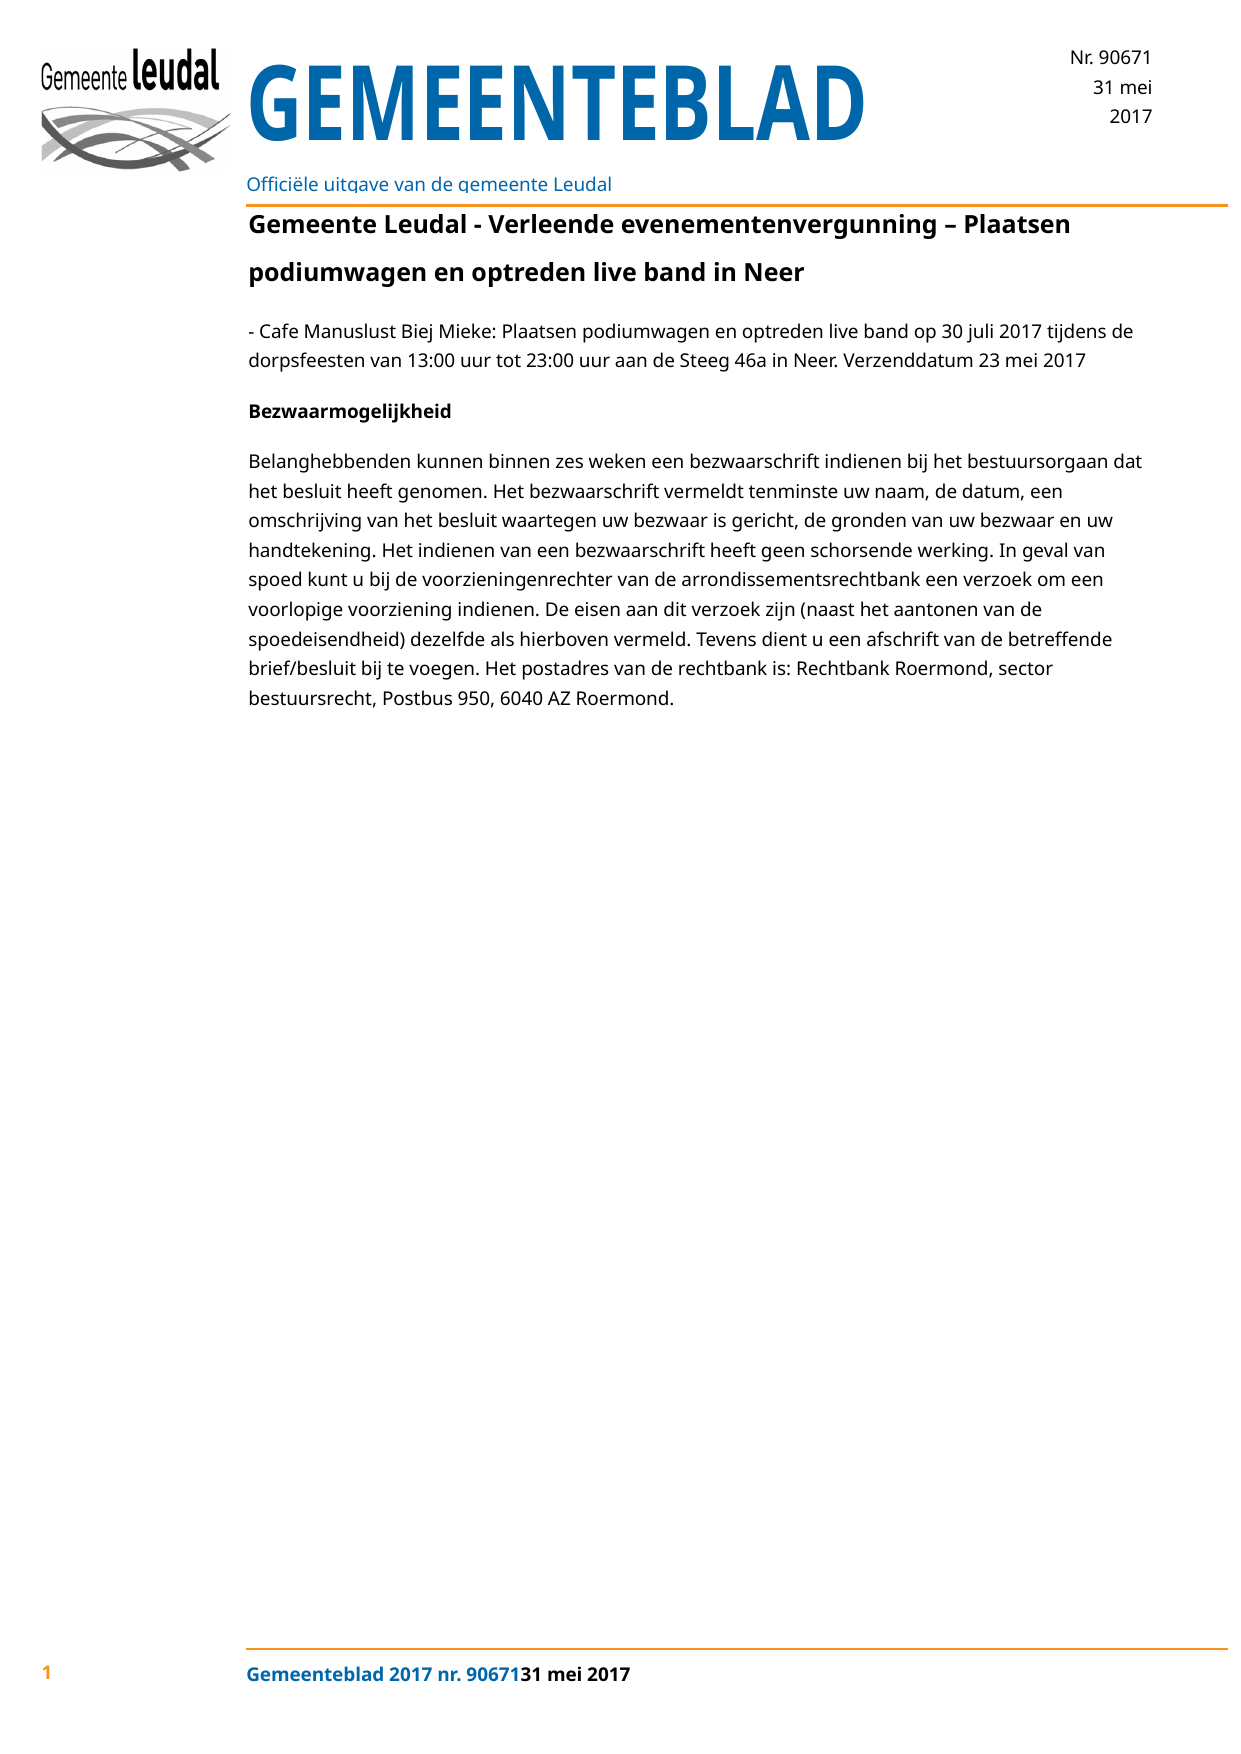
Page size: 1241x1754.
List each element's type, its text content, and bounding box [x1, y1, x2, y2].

text Gemeente Leudal - Verleende evenementenvergunning – Plaatsen podiumwagen en optreden live band in Neer [248, 207, 1152, 288]
text Bezwaarmogelijkheid [248, 398, 1152, 424]
text Belanghebbenden kunnen binnen zes weken een bezwaarschrift indienen bij het bestuursorgaan dat het besluit heeft genomen. Het bezwaarschrift vermeldt tenminste uw naam, de datum, een omschrijving van het besluit waartegen uw bezwaar is gericht, de gronden van uw bezwaar en uw handtekening. Het indienen van een bezwaarschrift heeft geen schorsende werking. In geval van spoed kunt u bij de voorzieningenrechter van de arrondissementsrechtbank een verzoek om een voorlopige voorziening indienen. De eisen aan dit verzoek zijn (naast het aantonen van de spoedeisendheid) dezelfde als hierboven vermeld. Tevens dient u een afschrift van de betreffende brief/besluit bij te voegen. Het postadres van de rechtbank is: Rechtbank Roermond, sector bestuursrecht, Postbus 950, 6040 AZ Roermond. [248, 448, 1152, 711]
picture [41, 47, 231, 172]
text - Cafe Manuslust Biej Mieke: Plaatsen podiumwagen en optreden live band op 30 juli 2017 tijdens de dorpsfeesten van 13:00 uur tot 23:00 uur aan de Steeg 46a in Neer. Verzenddatum 23 mei 2017 [248, 318, 1152, 373]
